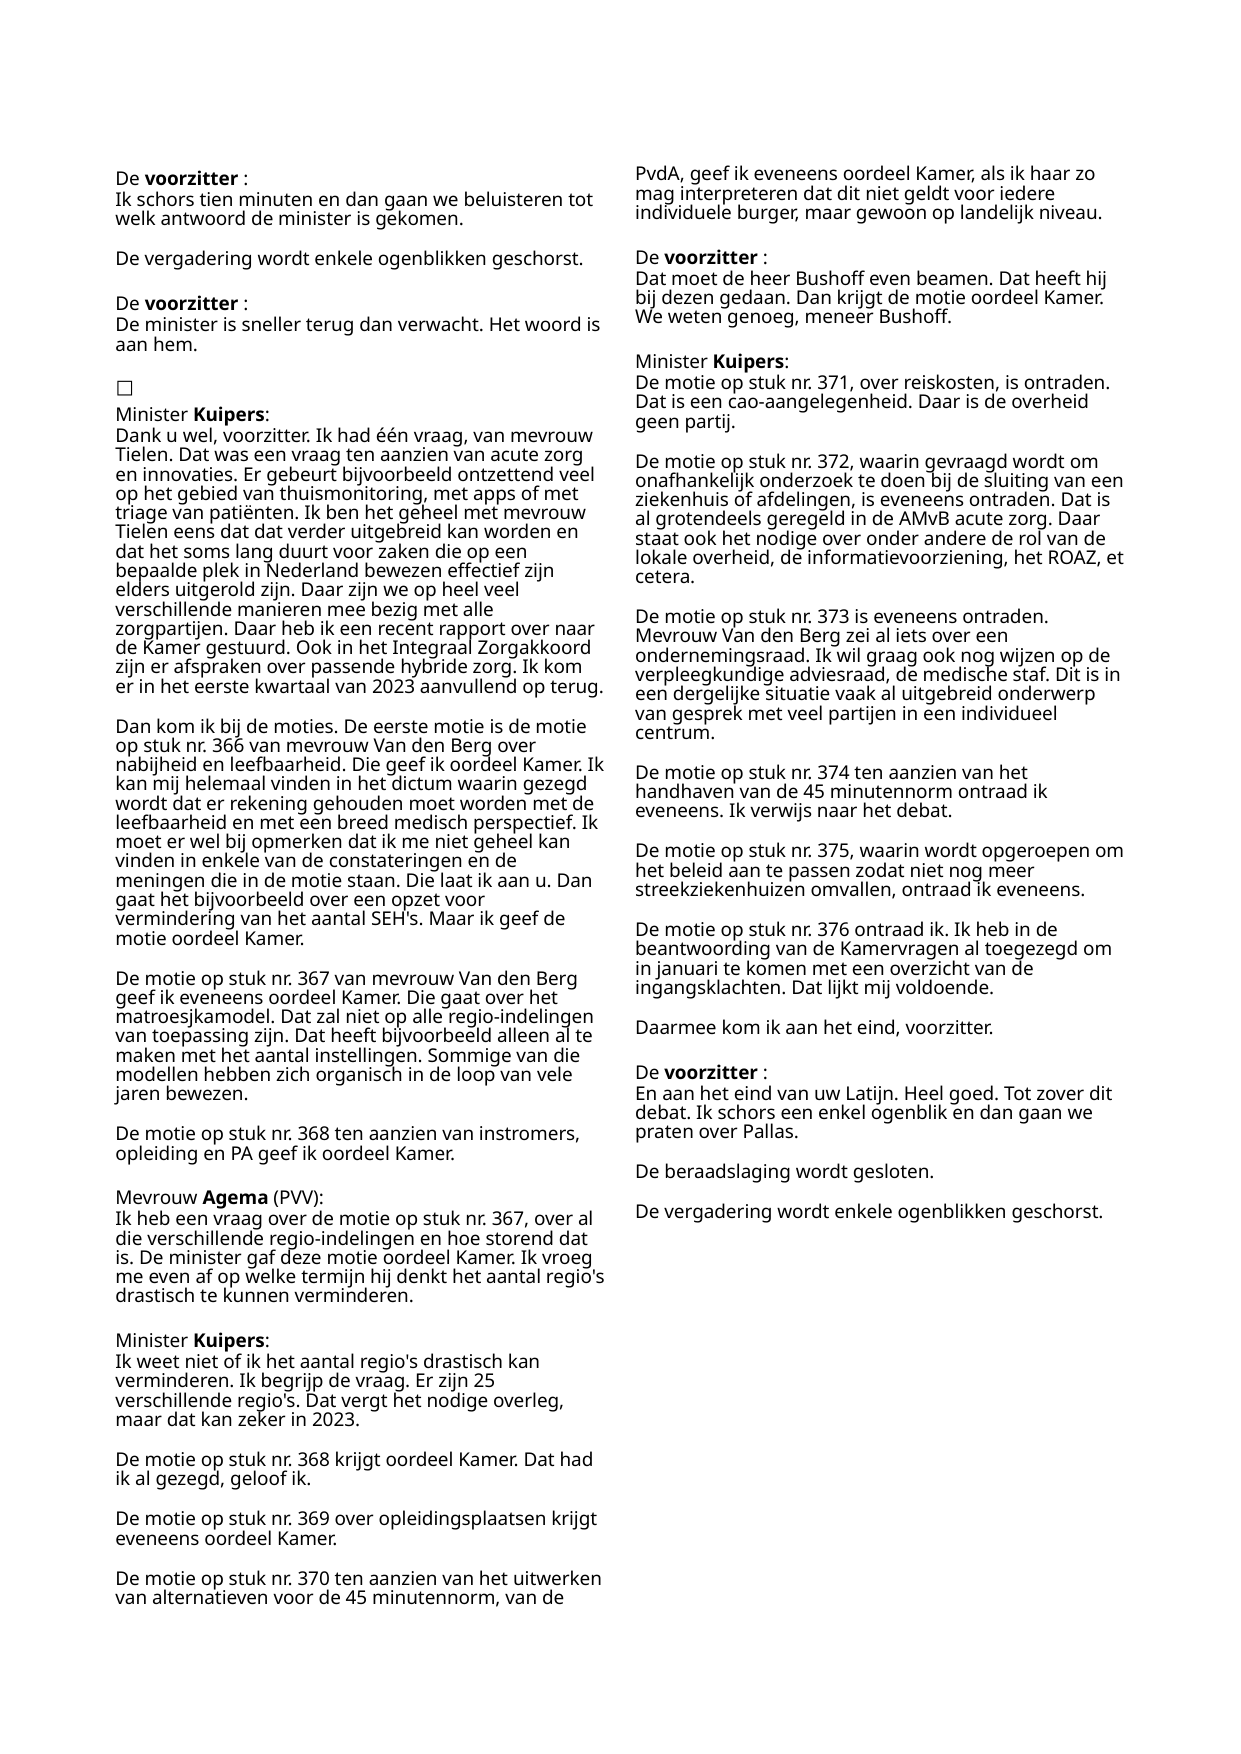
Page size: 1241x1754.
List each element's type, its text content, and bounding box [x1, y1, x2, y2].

text De voorzitter : [635, 244, 1125, 270]
text De motie op stuk nr. 367 van mevrouw Van den Berg geef ik eveneens oordeel Kamer. Die gaat over het matroesjkamodel. Dat zal niet op alle regio-indelingen van toepassing zijn. Dat heeft bijvoorbeeld alleen al te maken met het aantal instellingen. Sommige van die modellen hebben zich organisch in de loop van vele jaren bewezen. [115, 969, 605, 1104]
text Dan kom ik bij de moties. De eerste motie is de motie op stuk nr. 366 van mevrouw Van den Berg over nabijheid en leefbaarheid. Die geef ik oordeel Kamer. Ik kan mij helemaal vinden in het dictum waarin gezegd wordt dat er rekening gehouden moet worden met de leefbaarheid en met een breed medisch perspectief. Ik moet er wel bij opmerken dat ik me niet geheel kan vinden in enkele van de constateringen en de meningen die in de motie staan. Die laat ik aan u. Dan gaat het bijvoorbeeld over een opzet voor vermindering van het aantal SEH's. Maar ik geef de motie oordeel Kamer. [115, 718, 605, 949]
text Ik heb een vraag over de motie op stuk nr. 367, over al die verschillende regio-indelingen en hoe storend dat is. De minister gaf deze motie oordeel Kamer. Ik vroeg me even af op welke termijn hij denkt het aantal regio's drastisch te kunnen verminderen. [115, 1210, 605, 1307]
text Minister Kuipers: [115, 401, 605, 427]
text De motie op stuk nr. 368 ten aanzien van instromers, opleiding en PA geef ik oordeel Kamer. [115, 1125, 605, 1164]
text Ik schors tien minuten en dan gaan we beluisteren tot welk antwoord de minister is gekomen. [115, 191, 605, 229]
text De motie op stuk nr. 370 ten aanzien van het uitwerken van alternatieven voor de 45 minutennorm, van de [115, 1569, 605, 1608]
text De vergadering wordt enkele ogenblikken geschorst. [635, 1203, 1125, 1223]
text PvdA, geef ik eveneens oordeel Kamer, als ik haar zo mag interpreteren dat dit niet geldt voor iedere individuele burger, maar gewoon op landelijk niveau. [635, 165, 1125, 223]
text Dank u wel, voorzitter. Ik had één vraag, van mevrouw Tielen. Dat was een vraag ten aanzien van acute zorg en innovaties. Er gebeurt bijvoorbeeld ontzettend veel op het gebied van thuismonitoring, met apps of met triage van patiënten. Ik ben het geheel met mevrouw Tielen eens dat dat verder uitgebreid kan worden en dat het soms lang duurt voor zaken die op een bepaalde plek in Nederland bewezen effectief zijn elders uitgerold zijn. Daar zijn we op heel veel verschillende manieren mee bezig met alle zorgpartijen. Daar heb ik een recent rapport over naar de Kamer gestuurd. Ook in het Integraal Zorgakkoord zijn er afspraken over passende hybride zorg. Ik kom er in het eerste kwartaal van 2023 aanvullend op terug. [115, 427, 605, 697]
text De voorzitter : [115, 165, 605, 191]
text De motie op stuk nr. 369 over opleidingsplaatsen krijgt eveneens oordeel Kamer. [115, 1510, 605, 1549]
text De vergadering wordt enkele ogenblikken geschorst. [115, 250, 605, 270]
text De motie op stuk nr. 375, waarin wordt opgeroepen om het beleid aan te passen zodat niet nog meer streekziekenhuizen omvallen, ontraad ik eveneens. [635, 842, 1125, 900]
text De motie op stuk nr. 373 is eveneens ontraden. Mevrouw Van den Berg zei al iets over een ondernemingsraad. Ik wil graag ook nog wijzen op de verpleegkundige adviesraad, de medische staf. Dit is in een dergelijke situatie vaak al uitgebreid onderwerp van gesprek met veel partijen in een individueel centrum. [635, 608, 1125, 743]
text Ik weet niet of ik het aantal regio's drastisch kan verminderen. Ik begrijp de vraag. Er zijn 25 verschillende regio's. Dat vergt het nodige overleg, maar dat kan zeker in 2023. [115, 1353, 605, 1430]
text ⬜ [115, 376, 605, 401]
text Minister Kuipers: [635, 348, 1125, 374]
text Daarmee kom ik aan het eind, voorzitter. [635, 1019, 1125, 1038]
text De motie op stuk nr. 376 ontraad ik. Ik heb in de beantwoording van de Kamervragen al toegezegd om in januari te komen met een overzicht van de ingangsklachten. Dat lijkt mij voldoende. [635, 921, 1125, 998]
text De voorzitter : [115, 291, 605, 316]
text De motie op stuk nr. 371, over reiskosten, is ontraden. Dat is een cao-aangelegenheid. Daar is de overheid geen partij. [635, 374, 1125, 432]
text De beraadslaging wordt gesloten. [635, 1163, 1125, 1182]
text De minister is sneller terug dan verwacht. Het woord is aan hem. [115, 316, 605, 355]
text En aan het eind van uw Latijn. Heel goed. Tot zover dit debat. Ik schors een enkel ogenblik en dan gaan we praten over Pallas. [635, 1084, 1125, 1142]
text Minister Kuipers: [115, 1327, 605, 1353]
text Mevrouw Agema (PVV): [115, 1184, 605, 1210]
text Dat moet de heer Bushoff even beamen. Dat heeft hij bij dezen gedaan. Dan krijgt de motie oordeel Kamer. We weten genoeg, meneer Bushoff. [635, 270, 1125, 327]
text De motie op stuk nr. 372, waarin gevraagd wordt om onafhankelijk onderzoek te doen bij de sluiting van een ziekenhuis of afdelingen, is eveneens ontraden. Dat is al grotendeels geregeld in de AMvB acute zorg. Daar staat ook het nodige over onder andere de rol van de lokale overheid, de informatievoorziening, het ROAZ, et cetera. [635, 453, 1125, 587]
text De motie op stuk nr. 374 ten aanzien van het handhaven van de 45 minutennorm ontraad ik eveneens. Ik verwijs naar het debat. [635, 764, 1125, 822]
text De motie op stuk nr. 368 krijgt oordeel Kamer. Dat had ik al gezegd, geloof ik. [115, 1451, 605, 1489]
text De voorzitter : [635, 1059, 1125, 1084]
